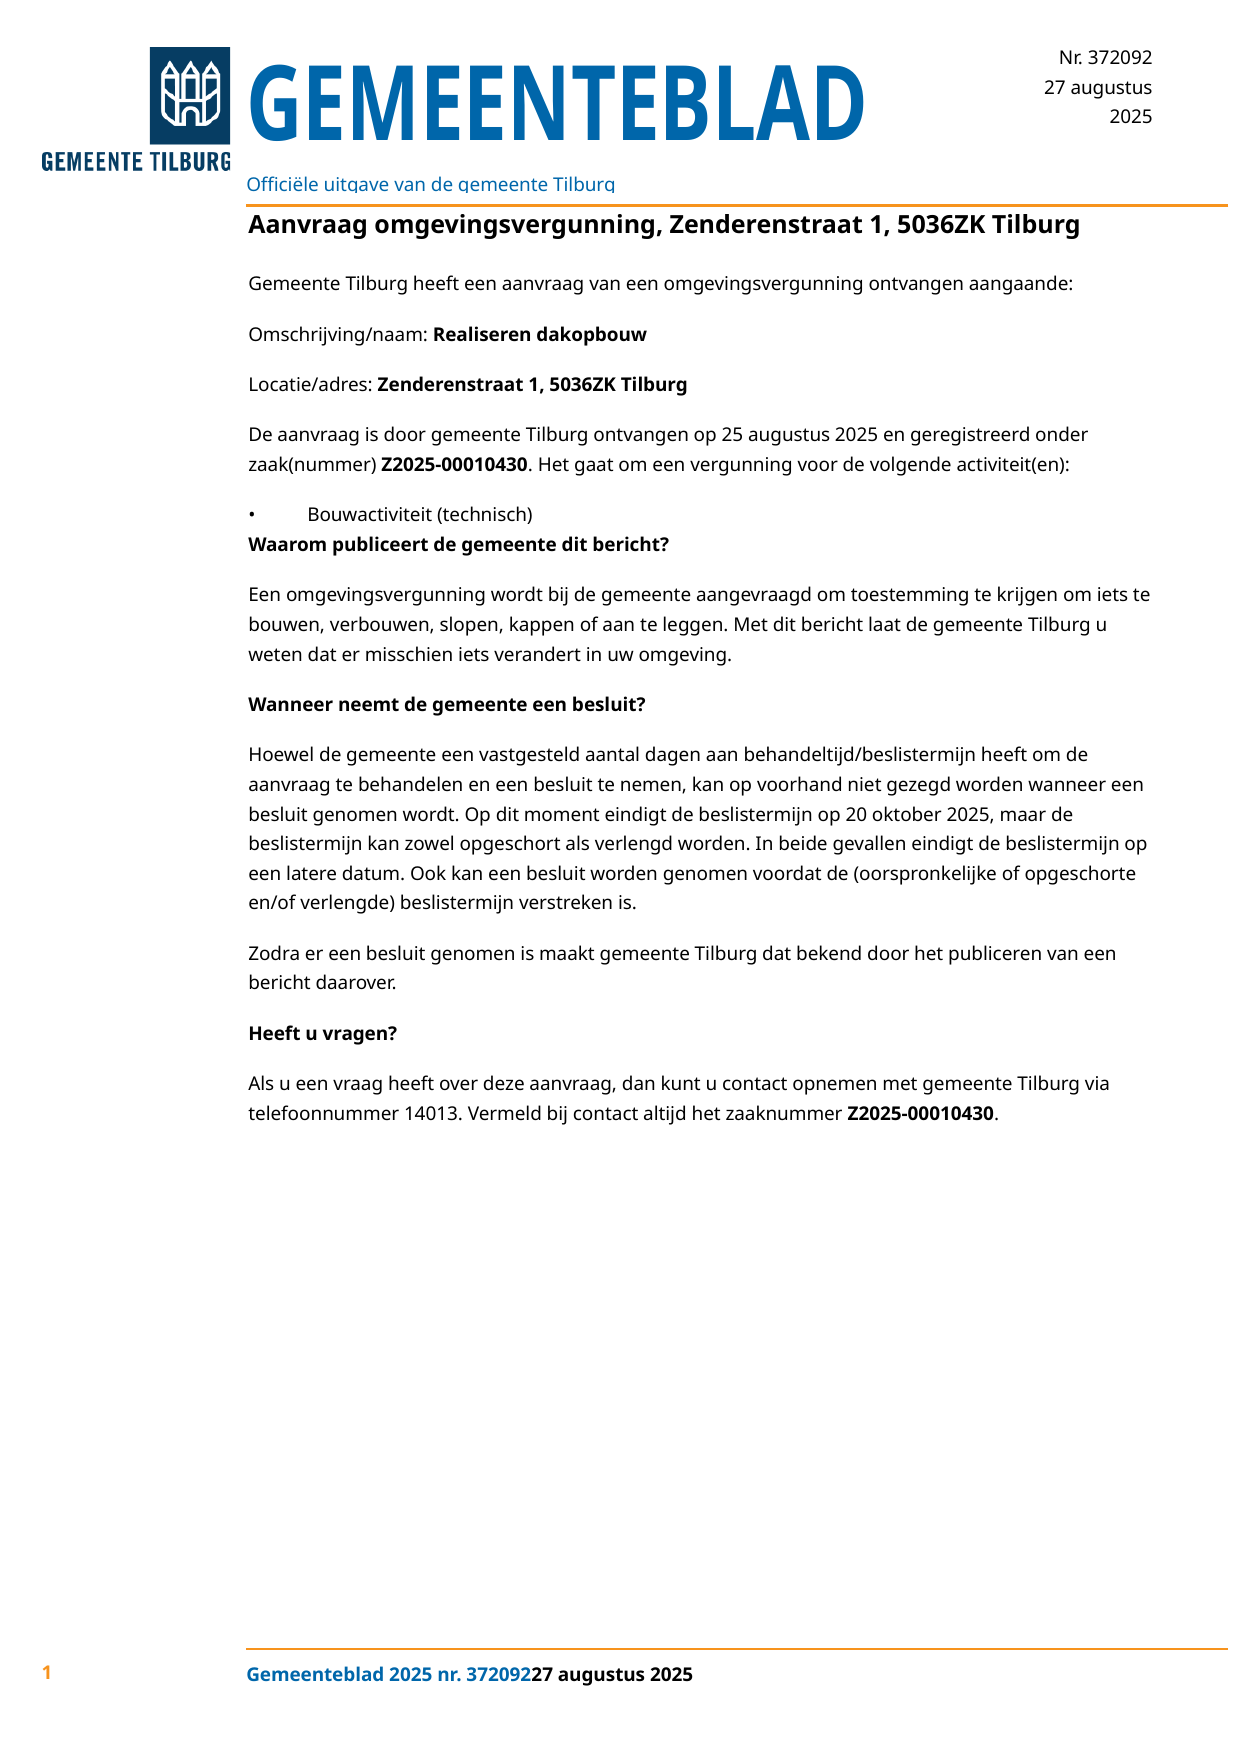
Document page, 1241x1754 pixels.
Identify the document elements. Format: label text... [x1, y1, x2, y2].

text Waarom publiceert de gemeente dit bericht? [248, 531, 1152, 557]
text Aanvraag omgevingsvergunning, Zenderenstraat 1, 5036ZK Tilburg [248, 207, 1152, 241]
text Locatie/adres: Zenderenstraat 1, 5036ZK Tilburg [248, 371, 1152, 397]
text Een omgevingsvergunning wordt bij de gemeente aangevraagd om toestemming te krijgen om iets te bouwen, verbouwen, slopen, kappen of aan te leggen. Met dit bericht laat de gemeente Tilburg u weten dat er misschien iets verandert in uw omgeving. [248, 582, 1152, 666]
text Als u een vraag heeft over deze aanvraag, dan kunt u contact opnemen met gemeente Tilburg via telefoonnummer 14013. Vermeld bij contact altijd het zaaknummer Z2025-00010430. [248, 1070, 1152, 1126]
text Hoewel de gemeente een vastgesteld aantal dagen aan behandeltijd/beslistermijn heeft om de aanvraag te behandelen en een besluit te nemen, kan op voorhand niet gezegd worden wanneer een besluit genomen wordt. Op dit moment eindigt de beslistermijn op 20 oktober 2025, maar de beslistermijn kan zowel opgeschort als verlengd worden. In beide gevallen eindigt de beslistermijn op een latere datum. Ook kan een besluit worden genomen voordat de (oorspronkelijke of opgeschorte en/of verlengde) beslistermijn verstreken is. [248, 742, 1152, 915]
text Zodra er een besluit genomen is maakt gemeente Tilburg dat bekend door het publiceren van een bericht daarover. [248, 940, 1152, 995]
text Omschrijving/naam: Realiseren dakopbouw [248, 321, 1152, 346]
text Wanneer neemt de gemeente een besluit? [248, 691, 1152, 717]
text De aanvraag is door gemeente Tilburg ontvangen op 25 augustus 2025 en geregistreerd onder zaak(nummer) Z2025-00010430. Het gaat om een vergunning voor de volgende activiteit(en): [248, 422, 1152, 477]
text Heeft u vragen? [248, 1020, 1152, 1046]
picture [41, 47, 231, 172]
list Bouwactiviteit (technisch) [248, 502, 1152, 527]
text Gemeente Tilburg heeft een aanvraag van een omgevingsvergunning ontvangen aangaande: [248, 270, 1152, 296]
